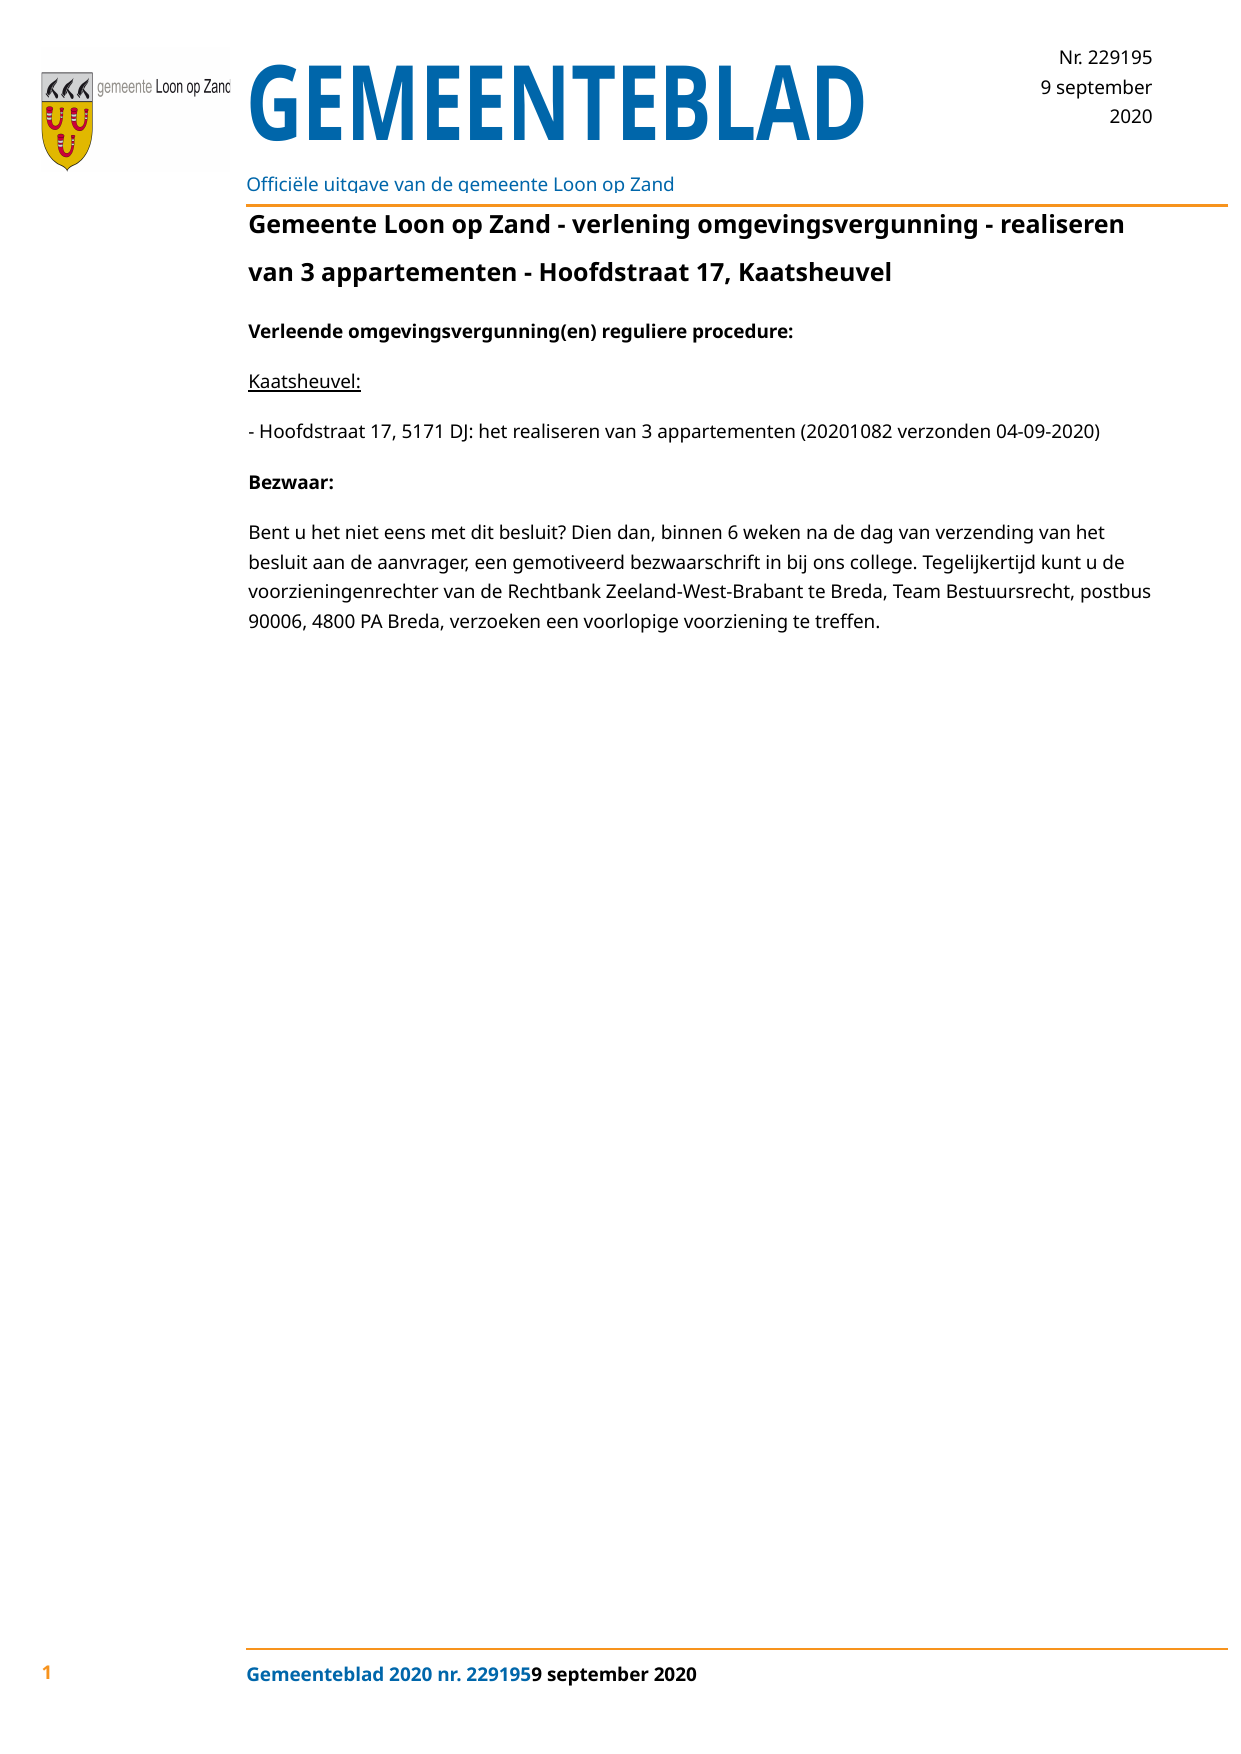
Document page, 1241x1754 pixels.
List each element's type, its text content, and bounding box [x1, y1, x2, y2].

text Gemeente Loon op Zand - verlening omgevingsvergunning - realiseren van 3 appartementen - Hoofdstraat 17, Kaatsheuvel [248, 207, 1152, 288]
text Bent u het niet eens met dit besluit? Dien dan, binnen 6 weken na de dag van verzending van het besluit aan de aanvrager, een gemotiveerd bezwaarschrift in bij ons college. Tegelijkertijd kunt u de voorzieningenrechter van de Rechtbank Zeeland-West-Brabant te Breda, Team Bestuursrecht, postbus 90006, 4800 PA Breda, verzoeken een voorlopige voorziening te treffen. [248, 519, 1152, 634]
text Verleende omgevingsvergunning(en) reguliere procedure: [248, 318, 1152, 344]
text Kaatsheuvel: [248, 368, 1152, 394]
picture [41, 47, 231, 172]
text - Hoofdstraat 17, 5171 DJ: het realiseren van 3 appartementen (20201082 verzonden 04-09-2020) [248, 419, 1152, 444]
text Bezwaar: [248, 469, 1152, 495]
